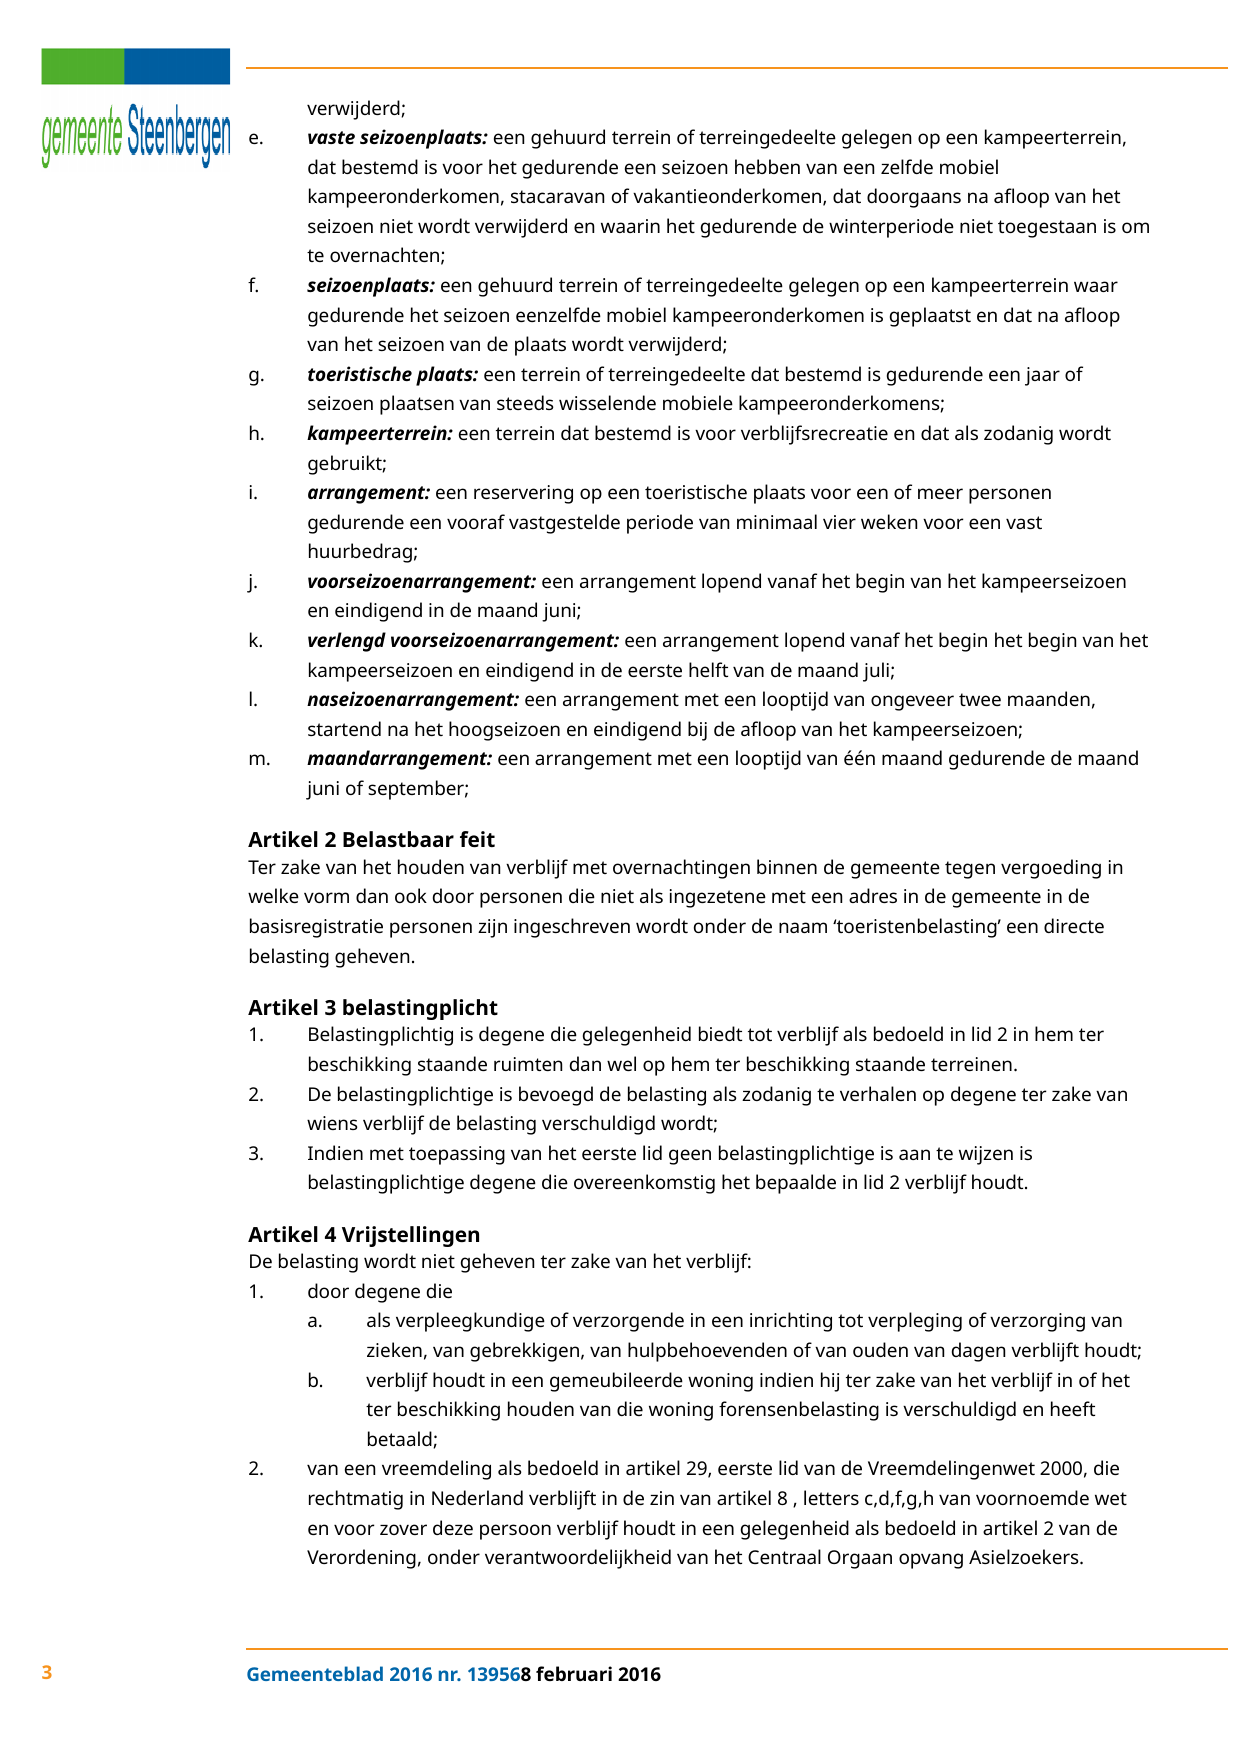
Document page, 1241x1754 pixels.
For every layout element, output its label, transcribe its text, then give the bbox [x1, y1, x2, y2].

list voorseizoenarrangement: een arrangement lopend vanaf het begin van het kampeerseizoen en eindigend in de maand juni; [248, 568, 1152, 623]
text Ter zake van het houden van verblijf met overnachtingen binnen de gemeente tegen vergoeding in welke vorm dan ook door personen die niet als ingezetene met een adres in de gemeente in de basisregistratie personen zijn ingeschreven wordt onder de naam ‘toeristenbelasting’ een directe belasting geheven. [248, 854, 1152, 968]
list kampeerterrein: een terrein dat bestemd is voor verblijfsrecreatie en dat als zodanig wordt gebruikt; [248, 420, 1152, 476]
list maandarrangement: een arrangement met een looptijd van één maand gedurende de maand juni of september; [248, 746, 1152, 801]
list verblijf houdt in een gemeubileerde woning indien hij ter zake van het verblijf in of het ter beschikking houden van die woning forensenbelasting is verschuldigd en heeft betaald; [307, 1367, 1152, 1452]
list Indien met toepassing van het eerste lid geen belastingplichtige is aan te wijzen is belastingplichtige degene die overeenkomstig het bepaalde in lid 2 verblijf houdt. [248, 1140, 1152, 1195]
picture [41, 47, 231, 172]
list van een vreemdeling als bedoeld in artikel 29, eerste lid van de Vreemdelingenwet 2000, die rechtmatig in Nederland verblijft in de zin van artikel 8 , letters c,d,f,g,h van voornoemde wet en voor zover deze persoon verblijf houdt in een gelegenheid als bedoeld in artikel 2 van de Verordening, onder verantwoordelijkheid van het Centraal Orgaan opvang Asielzoekers. [248, 1456, 1152, 1570]
list seizoenplaats: een gehuurd terrein of terreingedeelte gelegen op een kampeerterrein waar gedurende het seizoen eenzelfde mobiel kampeeronderkomen is geplaatst en dat na afloop van het seizoen van de plaats wordt verwijderd; [248, 272, 1152, 357]
list arrangement: een reservering op een toeristische plaats voor een of meer personen gedurende een vooraf vastgestelde periode van minimaal vier weken voor een vast huurbedrag; [248, 479, 1152, 564]
list door degene die [248, 1278, 1152, 1304]
list verlengd voorseizoenarrangement: een arrangement lopend vanaf het begin het begin van het kampeerseizoen en eindigend in de eerste helft van de maand juli; [248, 627, 1152, 683]
list als verpleegkundige of verzorgende in een inrichting tot verpleging of verzorging van zieken, van gebrekkigen, van hulpbehoevenden of van ouden van dagen verblijft houdt; [307, 1308, 1152, 1363]
text Artikel 2 Belastbaar feit [248, 826, 1152, 854]
list verwijderd; [248, 95, 1152, 121]
list toeristische plaats: een terrein of terreingedeelte dat bestemd is gedurende een jaar of seizoen plaatsen van steeds wisselende mobiele kampeeronderkomens; [248, 361, 1152, 416]
list vaste seizoenplaats: een gehuurd terrein of terreingedeelte gelegen op een kampeerterrein, dat bestemd is voor het gedurende een seizoen hebben van een zelfde mobiel kampeeronderkomen, stacaravan of vakantieonderkomen, dat doorgaans na afloop van het seizoen niet wordt verwijderd en waarin het gedurende de winterperiode niet toegestaan is om te overnachten; [248, 124, 1152, 268]
text De belasting wordt niet geheven ter zake van het verblijf: [248, 1248, 1152, 1274]
text Artikel 3 belastingplicht [248, 993, 1152, 1022]
list De belastingplichtige is bevoegd de belasting als zodanig te verhalen op degene ter zake van wiens verblijf de belasting verschuldigd wordt; [248, 1081, 1152, 1136]
list Belastingplichtig is degene die gelegenheid biedt tot verblijf als bedoeld in lid 2 in hem ter beschikking staande ruimten dan wel op hem ter beschikking staande terreinen. [248, 1022, 1152, 1077]
text Artikel 4 Vrijstellingen [248, 1220, 1152, 1248]
list naseizoenarrangement: een arrangement met een looptijd van ongeveer twee maanden, startend na het hoogseizoen en eindigend bij de afloop van het kampeerseizoen; [248, 686, 1152, 742]
